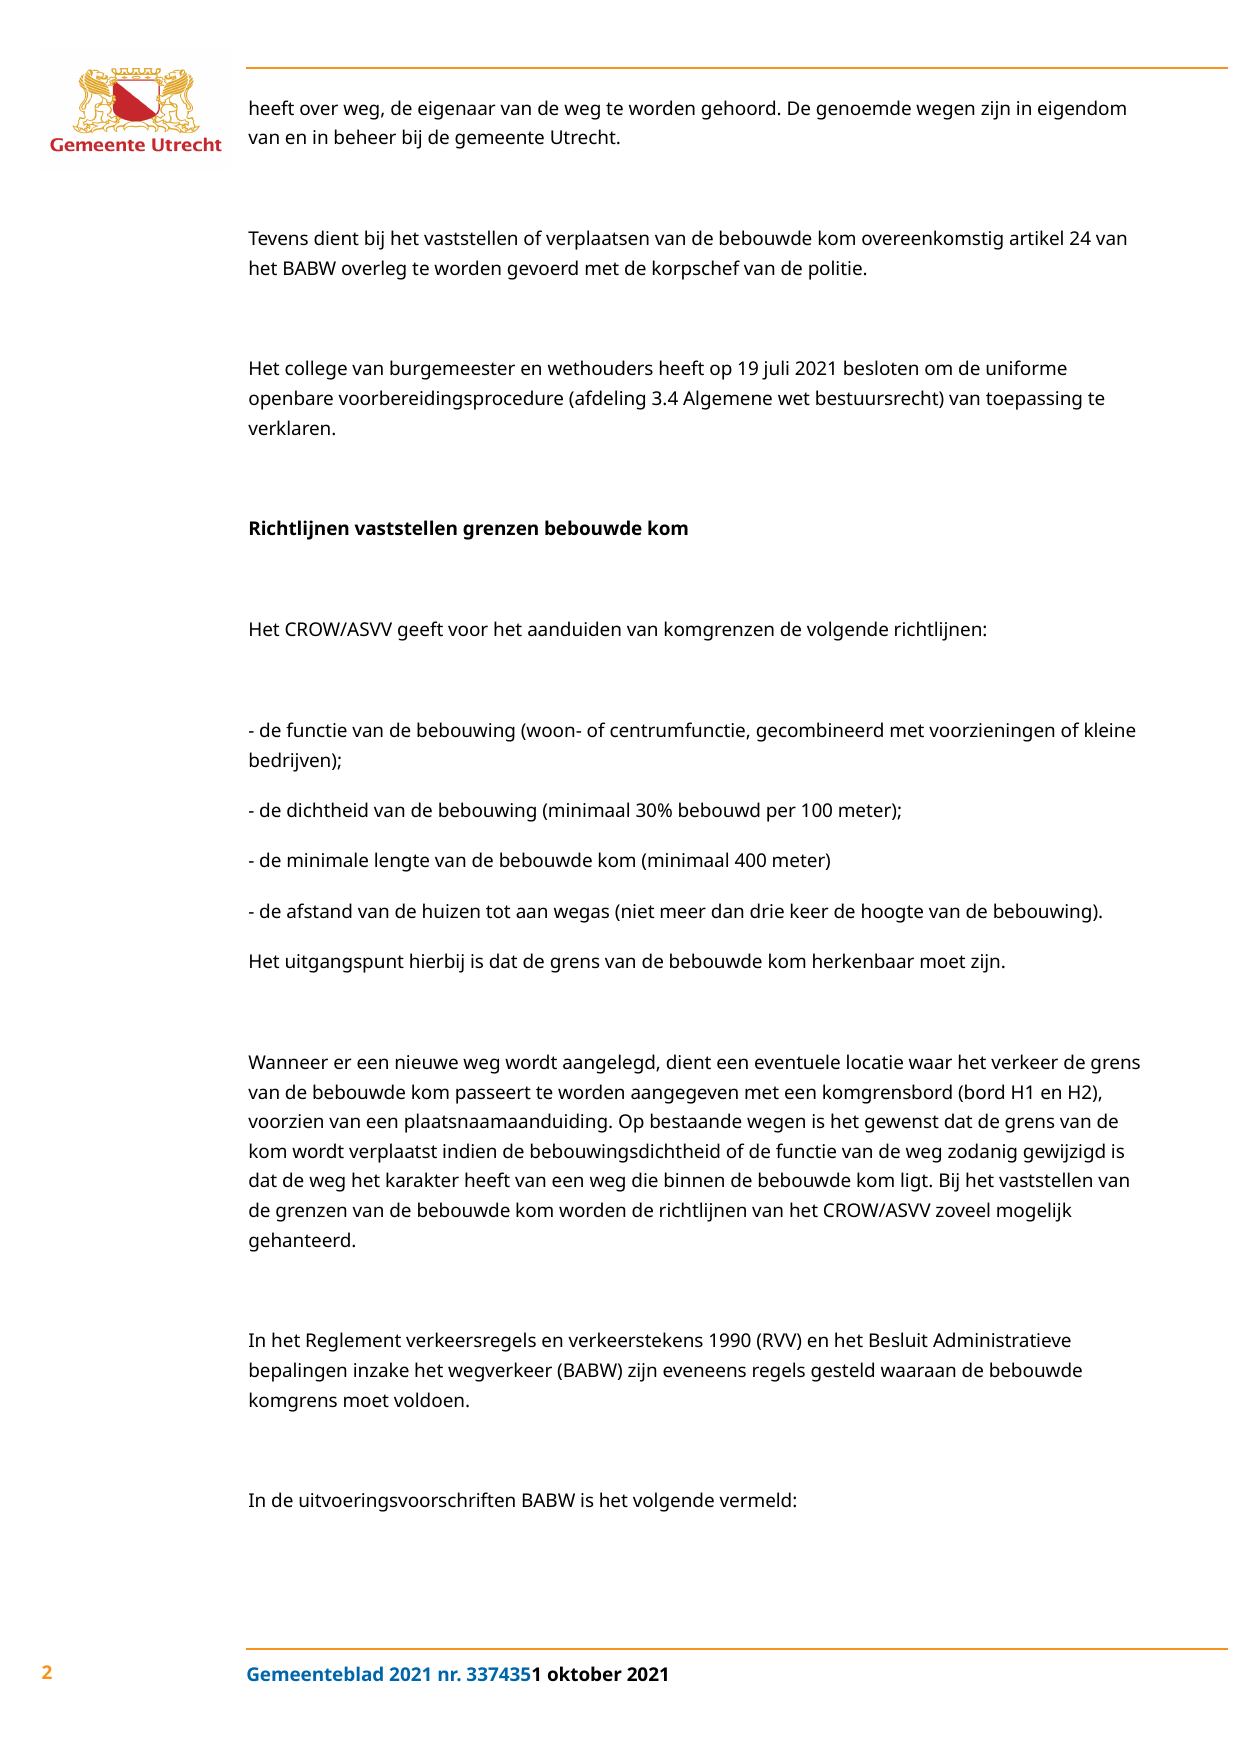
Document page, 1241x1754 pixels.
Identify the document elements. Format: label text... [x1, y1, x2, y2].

text Het uitgangspunt hierbij is dat de grens van de bebouwde kom herkenbaar moet zijn. [248, 948, 1152, 974]
text In het Reglement verkeersregels en verkeerstekens 1990 (RVV) en het Besluit Administratieve bepalingen inzake het wegverkeer (BABW) zijn eveneens regels gesteld waaraan de bebouwde komgrens moet voldoen. [248, 1328, 1152, 1413]
text - de dichtheid van de bebouwing (minimaal 30% bebouwd per 100 meter); [248, 797, 1152, 823]
text - de minimale lengte van de bebouwde kom (minimaal 400 meter) [248, 848, 1152, 873]
picture [41, 47, 231, 172]
text heeft over weg, de eigenaar van de weg te worden gehoord. De genoemde wegen zijn in eigendom van en in beheer bij de gemeente Utrecht. [248, 95, 1152, 150]
text Het CROW/ASVV geeft voor het aanduiden van komgrenzen de volgende richtlijnen: [248, 616, 1152, 642]
text In de uitvoeringsvoorschriften BABW is het volgende vermeld: [248, 1488, 1152, 1513]
text Tevens dient bij het vaststellen of verplaatsen van de bebouwde kom overeenkomstig artikel 24 van het BABW overleg te worden gevoerd met de korpschef van de politie. [248, 225, 1152, 281]
text Richtlijnen vaststellen grenzen bebouwde kom [248, 516, 1152, 541]
text Wanneer er een nieuwe weg wordt aangelegd, dient een eventuele locatie waar het verkeer de grens van de bebouwde kom passeert te worden aangegeven met een komgrensbord (bord H1 en H2), voorzien van een plaatsnaamaanduiding. Op bestaande wegen is het gewenst dat de grens van de kom wordt verplaatst indien de bebouwingsdichtheid of de functie van de weg zodanig gewijzigd is dat de weg het karakter heeft van een weg die binnen de bebouwde kom ligt. Bij het vaststellen van de grenzen van de bebouwde kom worden de richtlijnen van het CROW/ASVV zoveel mogelijk gehanteerd. [248, 1049, 1152, 1253]
text Het college van burgemeester en wethouders heeft op 19 juli 2021 besloten om de uniforme openbare voorbereidingsprocedure (afdeling 3.4 Algemene wet bestuursrecht) van toepassing te verklaren. [248, 356, 1152, 441]
text - de afstand van de huizen tot aan wegas (niet meer dan drie keer de hoogte van de bebouwing). [248, 898, 1152, 924]
text - de functie van de bebouwing (woon- of centrumfunctie, gecombineerd met voorzieningen of kleine bedrijven); [248, 717, 1152, 773]
